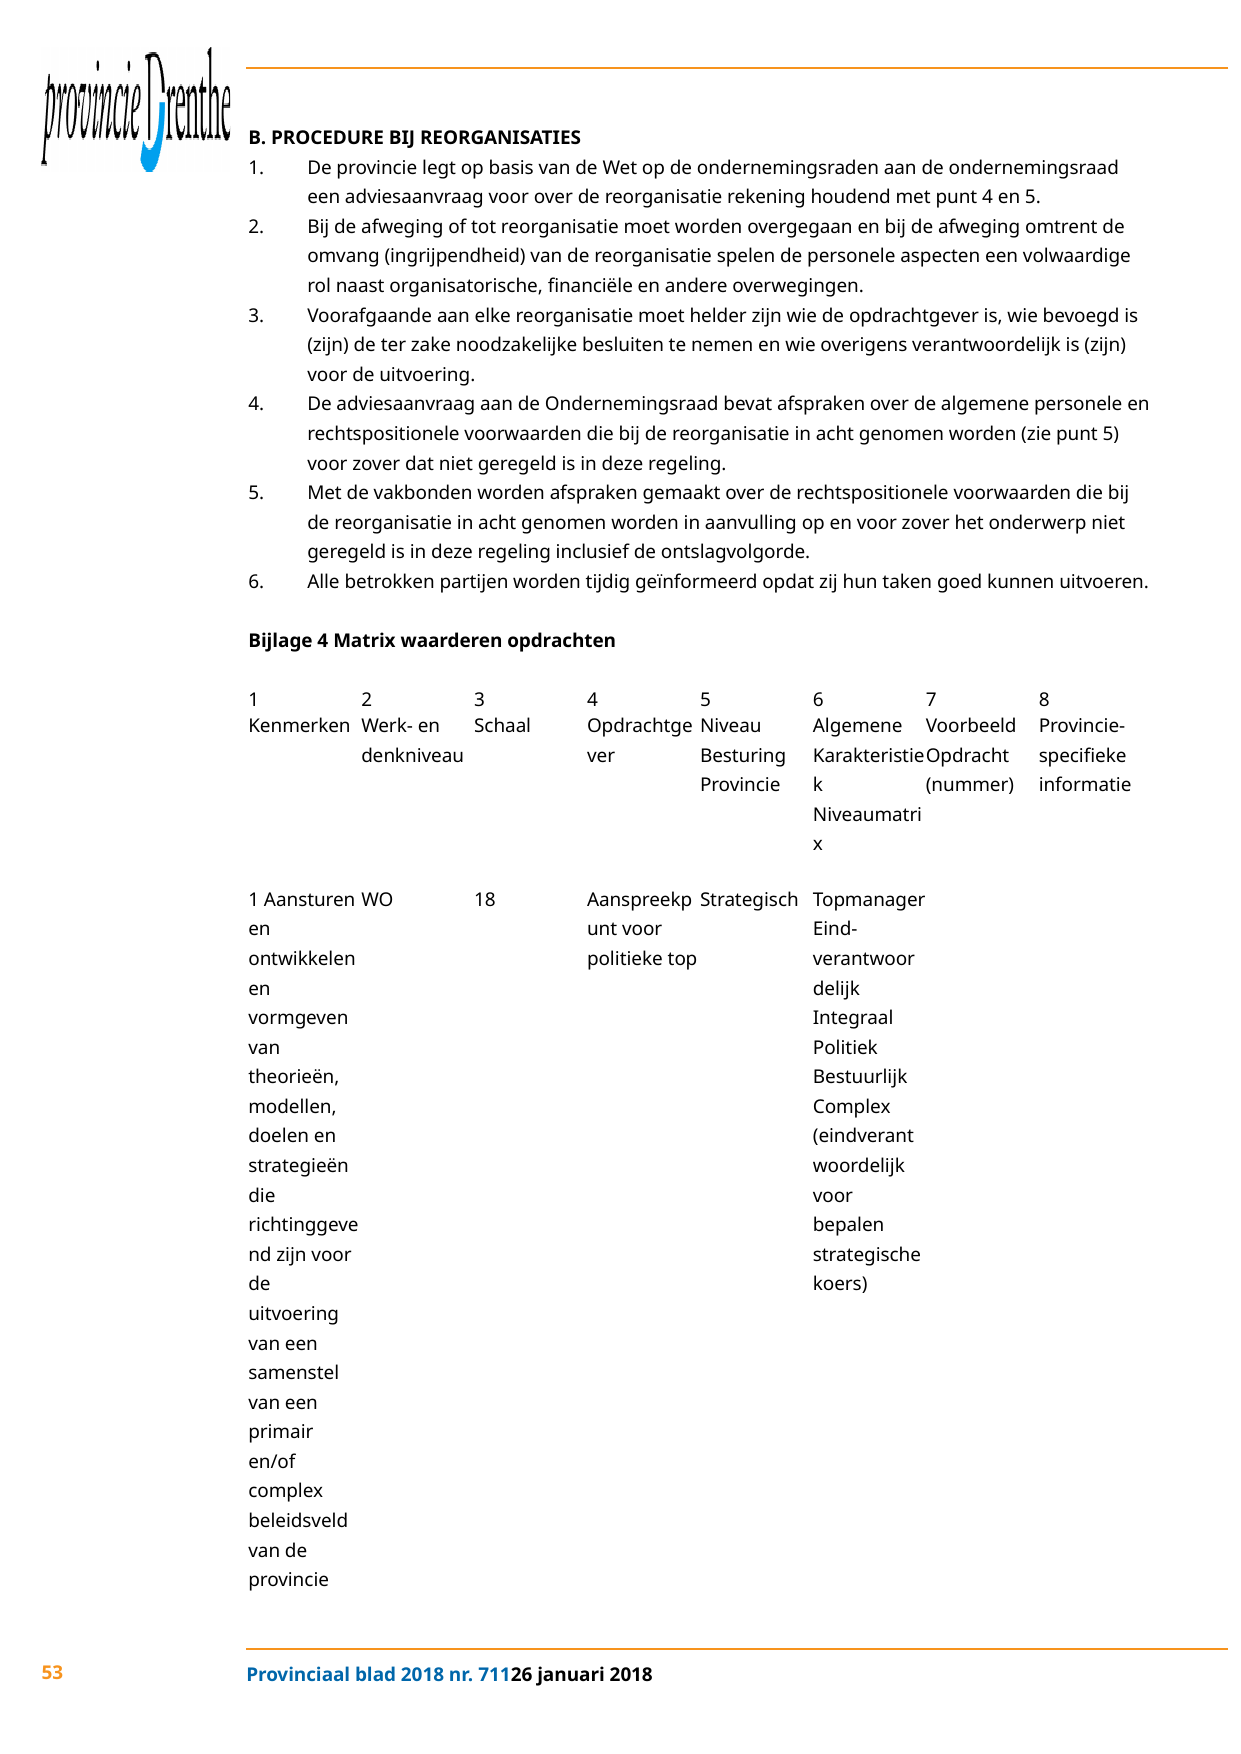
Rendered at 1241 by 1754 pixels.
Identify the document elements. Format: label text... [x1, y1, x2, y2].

table_header 2 [361, 687, 474, 712]
table_cell [926, 886, 1038, 1592]
table_header 8 [1039, 687, 1152, 712]
table_header 6 [813, 687, 926, 712]
table_cell Niveau Besturing Provincie [700, 712, 813, 886]
table_cell [248, 764, 361, 886]
table_cell Provincie- specifieke informatie [1039, 712, 1152, 886]
list Bij de afweging of tot reorganisatie moet worden overgegaan en bij de afweging omtrent de omvang (ingrijpendheid) van de reorganisatie spelen de personele aspecten een volwaardige rol naast organisatorische, financiële en andere overwegingen. [248, 213, 1152, 298]
list Alle betrokken partijen worden tijdig geïnformeerd opdat zij hun taken goed kunnen uitvoeren. [248, 568, 1152, 594]
table_header 1 [248, 687, 361, 712]
table_header 7 [926, 687, 1038, 712]
table_cell Aanspreekpunt voor politieke top [587, 886, 700, 1592]
list Met de vakbonden worden afspraken gemaakt over de rechtspositionele voorwaarden die bij de reorganisatie in acht genomen worden in aanvulling op en voor zover het onderwerp niet geregeld is in deze regeling inclusief de ontslagvolgorde. [248, 479, 1152, 564]
table_cell [1039, 886, 1152, 1592]
table_cell Topmanager Eind- verantwoordelijk Integraal Politiek Bestuurlijk Complex (eindverantwoordelijk voor bepalen strategische koers) [813, 886, 926, 1592]
table_cell [248, 738, 361, 764]
list Voorafgaande aan elke reorganisatie moet helder zijn wie de opdrachtgever is, wie bevoegd is (zijn) de ter zake noodzakelijke besluiten te nemen en wie overigens verantwoordelijk is (zijn) voor de uitvoering. [248, 302, 1152, 387]
list De provincie legt op basis van de Wet op de ondernemingsraden aan de ondernemingsraad een adviesaanvraag voor over de reorganisatie rekening houdend met punt 4 en 5. [248, 154, 1152, 209]
table_cell Opdrachtgever [587, 712, 700, 886]
table_cell 1 Aansturen en ontwikkelen en vormgeven van theorieën, modellen, doelen en strategieën die richtinggevend zijn voor de uitvoering van een samenstel van een primair en/of complex beleidsveld van de provincie [248, 886, 361, 1592]
list De adviesaanvraag aan de Ondernemingsraad bevat afspraken over de algemene personele en rechtspositionele voorwaarden die bij de reorganisatie in acht genomen worden (zie punt 5) voor zover dat niet geregeld is in deze regeling. [248, 391, 1152, 476]
table_header 5 [700, 687, 813, 712]
text Bijlage 4 Matrix waarderen opdrachten [248, 627, 1152, 653]
text B. PROCEDURE BIJ REORGANISATIES [248, 124, 1152, 150]
table_cell Schaal [474, 712, 587, 886]
table_cell Strategisch [700, 886, 813, 1592]
table_cell Werk- en denkniveau [361, 712, 474, 886]
table_cell 18 [474, 886, 587, 1592]
table_cell Kenmerken [248, 712, 361, 738]
table_cell WO [361, 886, 474, 1592]
table_cell Voorbeeld Opdracht (nummer) [926, 712, 1038, 886]
table_header 3 [474, 687, 587, 712]
picture [41, 47, 231, 172]
table_cell Algemene Karakteristiek Niveaumatrix [813, 712, 926, 886]
table_header 4 [587, 687, 700, 712]
